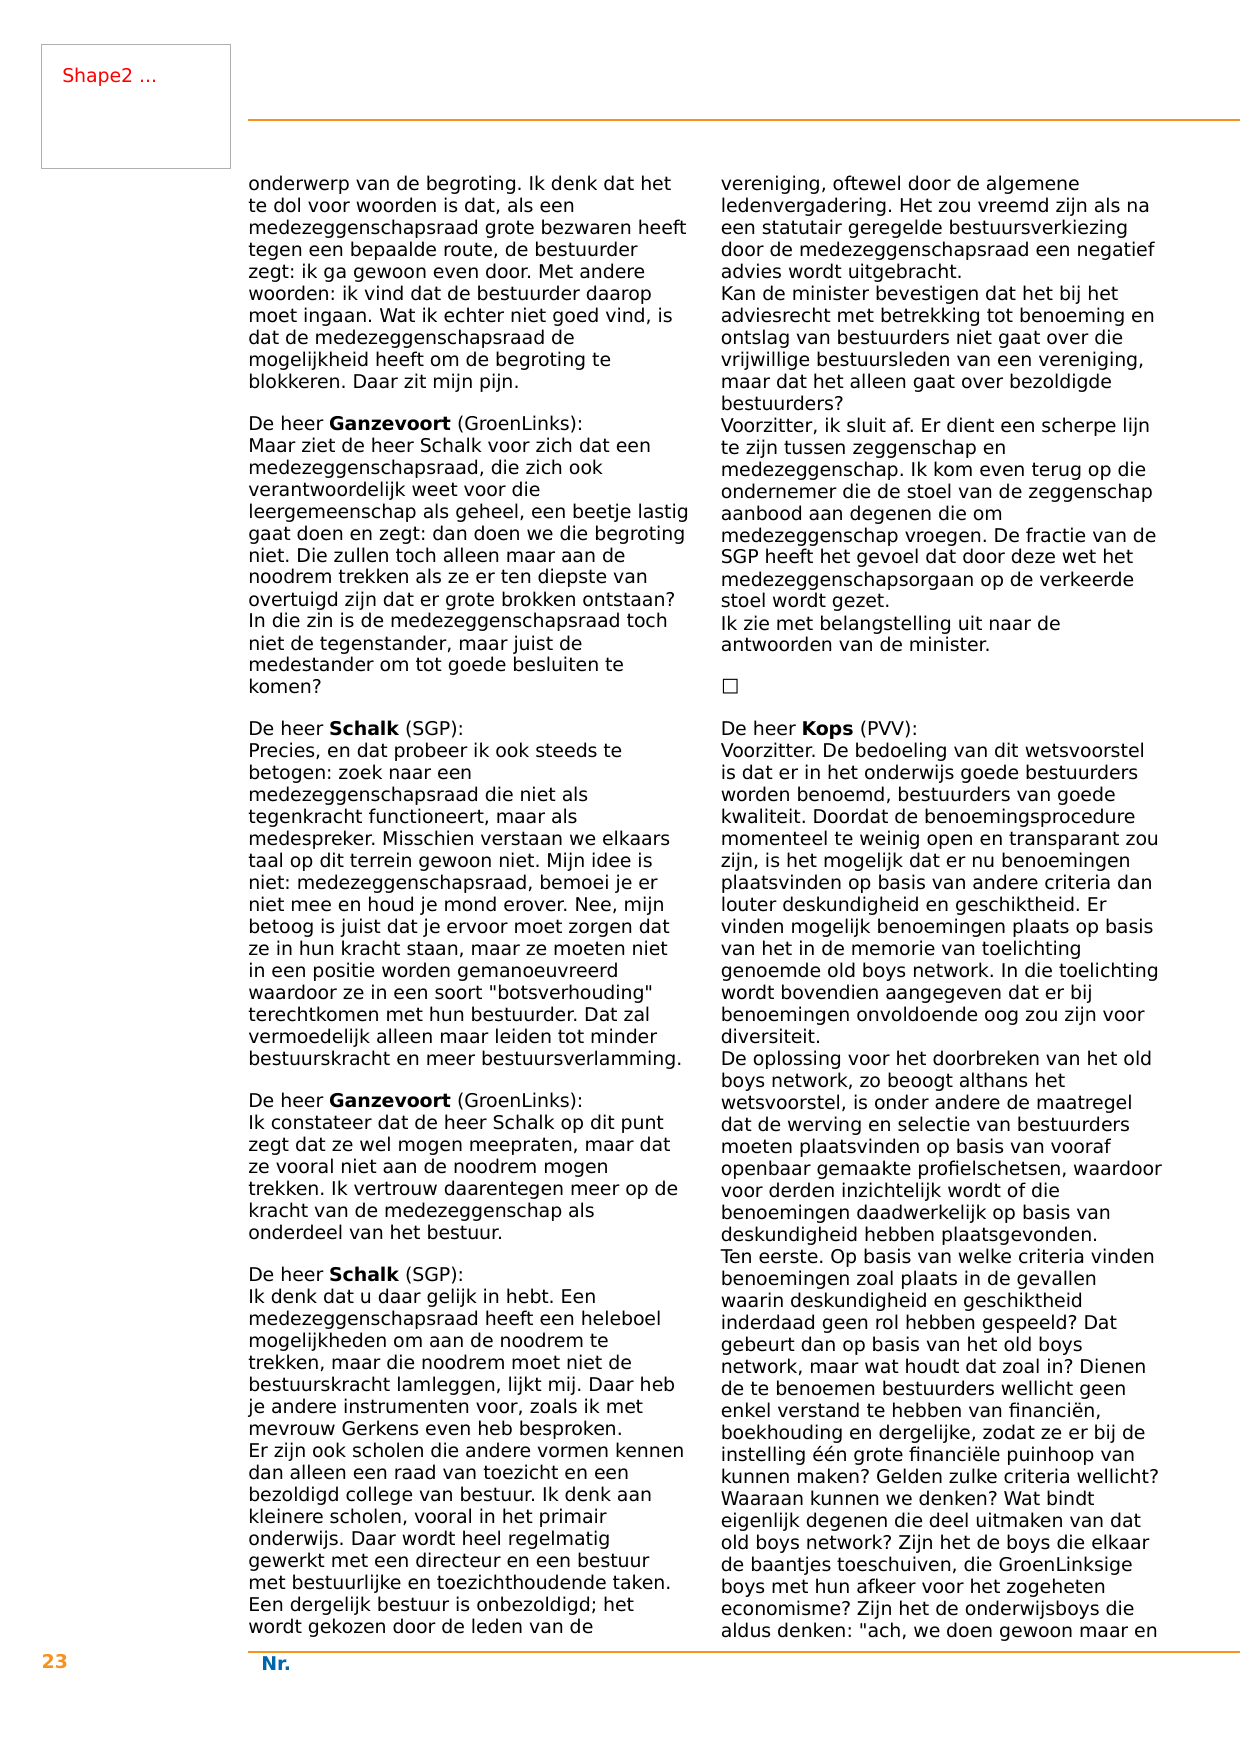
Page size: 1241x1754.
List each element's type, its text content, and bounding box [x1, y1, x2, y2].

text Voorzitter, ik sluit af. Er dient een scherpe lijn te zijn tussen zeggenschap en medezeggenschap. Ik kom even terug op die ondernemer die de stoel van de zeggenschap aanbood aan degenen die om medezeggenschap vroegen. De fractie van de SGP heeft het gevoel dat door deze wet het medezeggenschapsorgaan op de verkeerde stoel wordt gezet. [721, 414, 1163, 612]
text Precies, en dat probeer ik ook steeds te betogen: zoek naar een medezeggenschapsraad die niet als tegenkracht functioneert, maar als medespreker. Misschien verstaan we elkaars taal op dit terrein gewoon niet. Mijn idee is niet: medezeggenschapsraad, bemoei je er niet mee en houd je mond erover. Nee, mijn betoog is juist dat je ervoor moet zorgen dat ze in hun kracht staan, maar ze moeten niet in een positie worden gemanoeuvreerd waardoor ze in een soort "botsverhouding" terechtkomen met hun bestuurder. Dat zal vermoedelijk alleen maar leiden tot minder bestuurskracht en meer bestuursverlamming. [248, 740, 691, 1070]
text Ik zie met belangstelling uit naar de antwoorden van de minister. [721, 612, 1163, 656]
text De oplossing voor het doorbreken van het old boys network, zo beoogt althans het wetsvoorstel, is onder andere de maatregel dat de werving en selectie van bestuurders moeten plaatsvinden op basis van vooraf openbaar gemaakte profielschetsen, waardoor voor derden inzichtelijk wordt of die benoemingen daadwerkelijk op basis van deskundigheid hebben plaatsgevonden. [721, 1048, 1163, 1246]
text Er zijn ook scholen die andere vormen kennen dan alleen een raad van toezicht en een bezoldigd college van bestuur. Ik denk aan kleinere scholen, vooral in het primair onderwijs. Daar wordt heel regelmatig gewerkt met een directeur en een bestuur met bestuurlijke en toezichthoudende taken. Een dergelijk bestuur is onbezoldigd; het wordt gekozen door de leden van de [248, 1440, 691, 1637]
text Ik constateer dat de heer Schalk op dit punt zegt dat ze wel mogen meepraten, maar dat ze vooral niet aan de noodrem mogen trekken. Ik vertrouw daarentegen meer op de kracht van de medezeggenschap als onderdeel van het bestuur. [248, 1112, 691, 1244]
text De heer Ganzevoort (GroenLinks): [248, 413, 691, 434]
text De heer Schalk (SGP): [248, 718, 691, 740]
text Voorzitter. De bedoeling van dit wetsvoorstel is dat er in het onderwijs goede bestuurders worden benoemd, bestuurders van goede kwaliteit. Doordat de benoemingsprocedure momenteel te weinig open en transparant zou zijn, is het mogelijk dat er nu benoemingen plaatsvinden op basis van andere criteria dan louter deskundigheid en geschiktheid. Er vinden mogelijk benoemingen plaats op basis van het in de memorie van toelichting genoemde old boys network. In die toelichting wordt bovendien aangegeven dat er bij benoemingen onvoldoende oog zou zijn voor diversiteit. [721, 740, 1163, 1048]
text Maar ziet de heer Schalk voor zich dat een medezeggenschapsraad, die zich ook verantwoordelijk weet voor die leergemeenschap als geheel, een beetje lastig gaat doen en zegt: dan doen we die begroting niet. Die zullen toch alleen maar aan de noodrem trekken als ze er ten diepste van overtuigd zijn dat er grote brokken ontstaan? In die zin is de medezeggenschapsraad toch niet de tegenstander, maar juist de medestander om tot goede besluiten te komen? [248, 434, 691, 698]
text De heer Kops (PVV): [721, 718, 1163, 740]
text De heer Ganzevoort (GroenLinks): [248, 1090, 691, 1112]
text Kan de minister bevestigen dat het bij het adviesrecht met betrekking tot benoeming en ontslag van bestuurders niet gaat over die vrijwillige bestuursleden van een vereniging, maar dat het alleen gaat over bezoldigde bestuurders? [721, 283, 1163, 414]
text onderwerp van de begroting. Ik denk dat het te dol voor woorden is dat, als een medezeggenschapsraad grote bezwaren heeft tegen een bepaalde route, de bestuurder zegt: ik ga gewoon even door. Met andere woorden: ik vind dat de bestuurder daarop moet ingaan. Wat ik echter niet goed vind, is dat de medezeggenschapsraad de mogelijkheid heeft om de begroting te blokkeren. Daar zit mijn pijn. [248, 173, 691, 393]
text vereniging, oftewel door de algemene ledenvergadering. Het zou vreemd zijn als na een statutair geregelde bestuursverkiezing door de medezeggenschapsraad een negatief advies wordt uitgebracht. [721, 173, 1163, 283]
text Ten eerste. Op basis van welke criteria vinden benoemingen zoal plaats in de gevallen waarin deskundigheid en geschiktheid inderdaad geen rol hebben gespeeld? Dat gebeurt dan op basis van het old boys network, maar wat houdt dat zoal in? Dienen de te benoemen bestuurders wellicht geen enkel verstand te hebben van financiën, boekhouding en dergelijke, zodat ze er bij de instelling één grote financiële puinhoop van kunnen maken? Gelden zulke criteria wellicht? Waaraan kunnen we denken? Wat bindt eigenlijk degenen die deel uitmaken van dat old boys network? Zijn het de boys die elkaar de baantjes toeschuiven, die GroenLinksige boys met hun afkeer voor het zogeheten economisme? Zijn het de onderwijsboys die aldus denken: "ach, we doen gewoon maar en [721, 1246, 1163, 1641]
text De heer Schalk (SGP): [248, 1264, 691, 1286]
text Ik denk dat u daar gelijk in hebt. Een medezeggenschapsraad heeft een heleboel mogelijkheden om aan de noodrem te trekken, maar die noodrem moet niet de bestuurskracht lamleggen, lijkt mij. Daar heb je andere instrumenten voor, zoals ik met mevrouw Gerkens even heb besproken. [248, 1286, 691, 1440]
text ⬜ [721, 676, 1163, 698]
